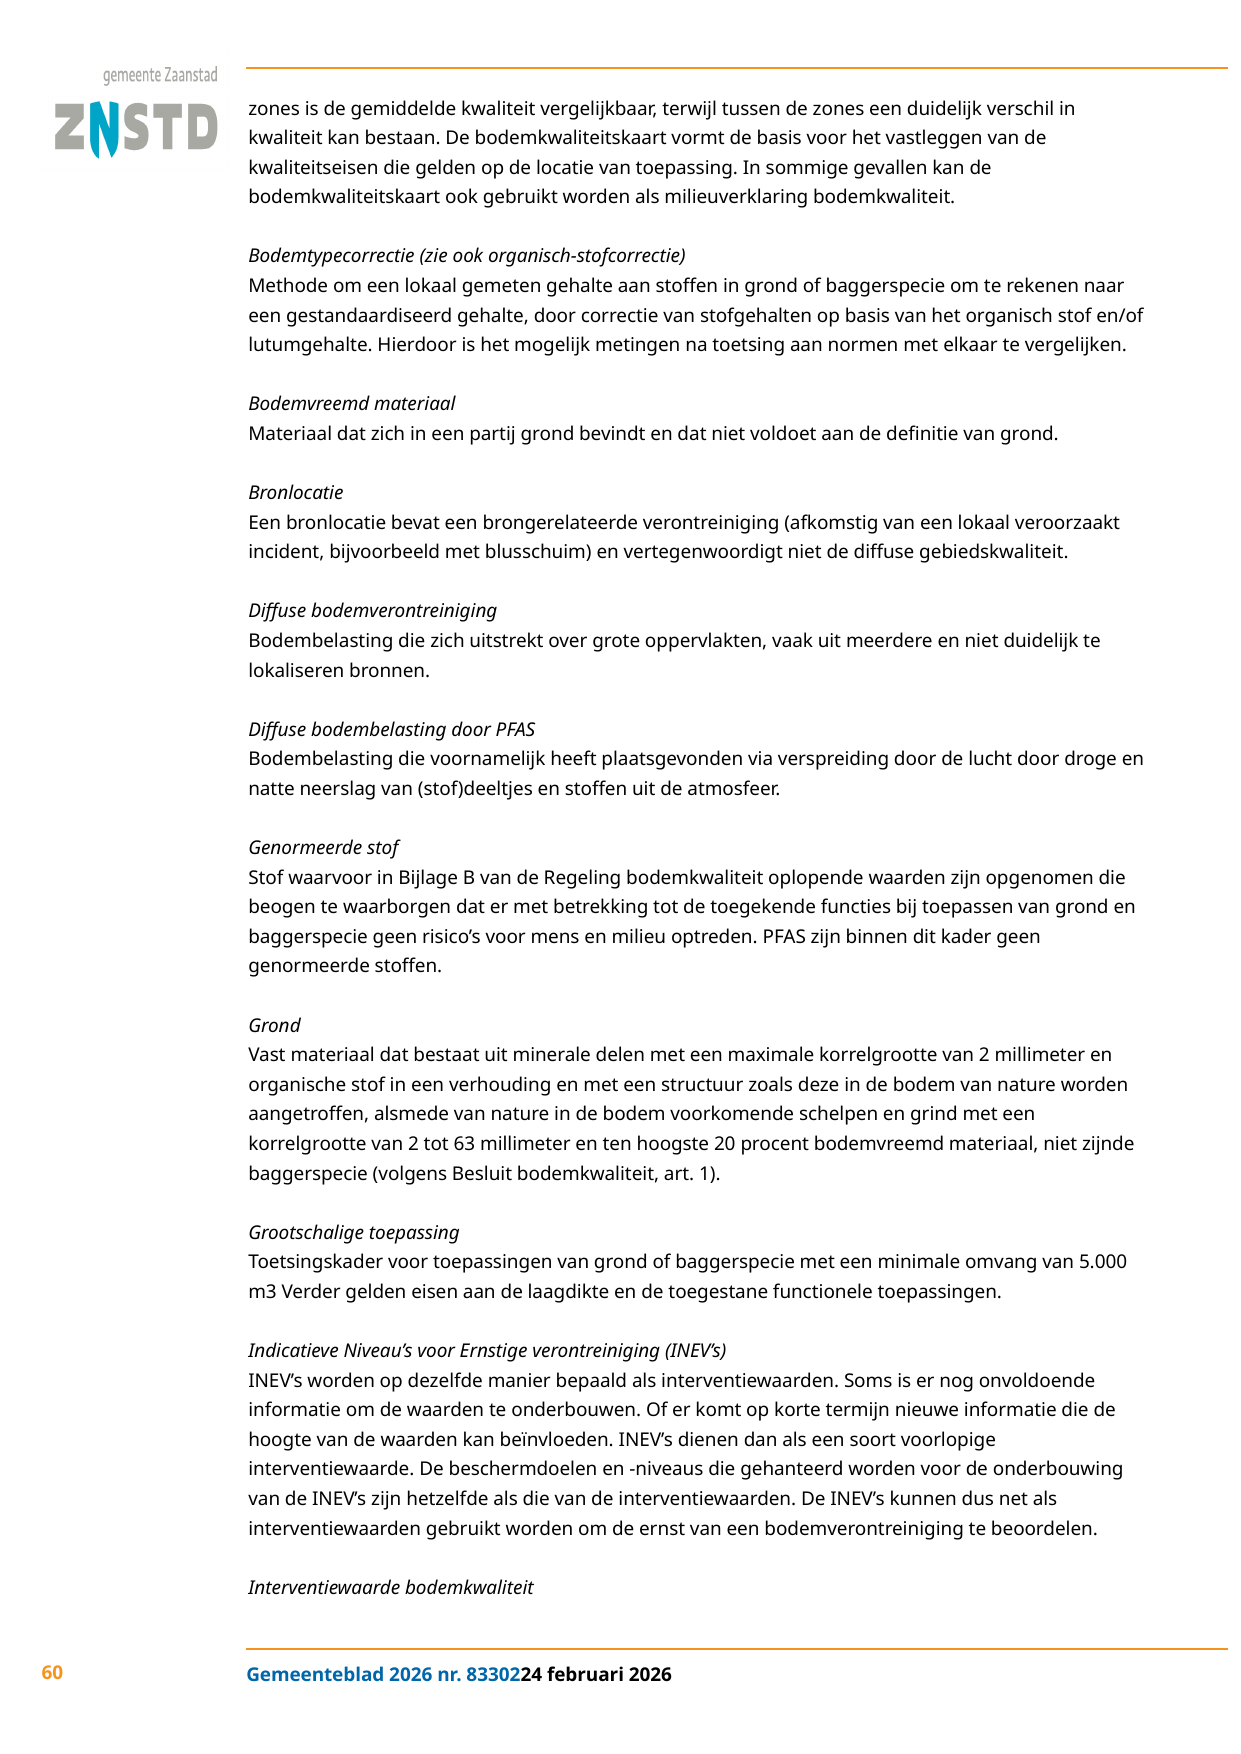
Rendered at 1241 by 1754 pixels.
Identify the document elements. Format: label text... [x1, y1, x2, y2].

text Grond [248, 1012, 1152, 1038]
text Stof waarvoor in Bijlage B van de Regeling bodemkwaliteit oplopende waarden zijn opgenomen die beogen te waarborgen dat er met betrekking tot de toegekende functies bij toepassen van grond en baggerspecie geen risico’s voor mens en milieu optreden. PFAS zijn binnen dit kader geen genormeerde stoffen. [248, 864, 1152, 978]
picture [41, 47, 231, 172]
text Genormeerde stof [248, 834, 1152, 860]
text zones is de gemiddelde kwaliteit vergelijkbaar, terwijl tussen de zones een duidelijk verschil in kwaliteit kan bestaan. De bodemkwaliteitskaart vormt de basis voor het vastleggen van de kwaliteitseisen die gelden op de locatie van toepassing. In sommige gevallen kan de bodemkwaliteitskaart ook gebruikt worden als milieuverklaring bodemkwaliteit. [248, 95, 1152, 209]
text INEV’s worden op dezelfde manier bepaald als interventiewaarden. Soms is er nog onvoldoende informatie om de waarden te onderbouwen. Of er komt op korte termijn nieuwe informatie die de hoogte van de waarden kan beïnvloeden. INEV’s dienen dan als een soort voorlopige interventiewaarde. De beschermdoelen en -niveaus die gehanteerd worden voor de onderbouwing van de INEV’s zijn hetzelfde als die van de interventiewaarden. De INEV’s kunnen dus net als interventiewaarden gebruikt worden om de ernst van een bodemverontreiniging te beoordelen. [248, 1367, 1152, 1541]
text Bodembelasting die voornamelijk heeft plaatsgevonden via verspreiding door de lucht door droge en natte neerslag van (stof)deeltjes en stoffen uit de atmosfeer. [248, 746, 1152, 801]
text Bronlocatie [248, 479, 1152, 505]
text Een bronlocatie bevat een brongerelateerde verontreiniging (afkomstig van een lokaal veroorzaakt incident, bijvoorbeeld met blusschuim) en vertegenwoordigt niet de diffuse gebiedskwaliteit. [248, 509, 1152, 564]
text Grootschalige toepassing [248, 1219, 1152, 1245]
text Bodembelasting die zich uitstrekt over grote oppervlakten, vaak uit meerdere en niet duidelijk te lokaliseren bronnen. [248, 627, 1152, 683]
text Bodemvreemd materiaal [248, 391, 1152, 416]
text Toetsingskader voor toepassingen van grond of baggerspecie met een minimale omvang van 5.000 m3 Verder gelden eisen aan de laagdikte en de toegestane functionele toepassingen. [248, 1248, 1152, 1304]
text Diffuse bodembelasting door PFAS [248, 716, 1152, 742]
text Indicatieve Niveau’s voor Ernstige verontreiniging (INEV’s) [248, 1337, 1152, 1363]
text Diffuse bodemverontreiniging [248, 598, 1152, 623]
text Interventiewaarde bodemkwaliteit [248, 1574, 1152, 1600]
text Vast materiaal dat bestaat uit minerale delen met een maximale korrelgrootte van 2 millimeter en organische stof in een verhouding en met een structuur zoals deze in de bodem van nature worden aangetroffen, alsmede van nature in de bodem voorkomende schelpen en grind met een korrelgrootte van 2 tot 63 millimeter en ten hoogste 20 procent bodemvreemd materiaal, niet zijnde baggerspecie (volgens Besluit bodemkwaliteit, art. 1). [248, 1041, 1152, 1186]
text Materiaal dat zich in een partij grond bevindt en dat niet voldoet aan de definitie van grond. [248, 420, 1152, 446]
text Bodemtypecorrectie (zie ook organisch-stofcorrectie) [248, 243, 1152, 268]
text Methode om een lokaal gemeten gehalte aan stoffen in grond of baggerspecie om te rekenen naar een gestandaardiseerd gehalte, door correctie van stofgehalten op basis van het organisch stof en/of lutumgehalte. Hierdoor is het mogelijk metingen na toetsing aan normen met elkaar te vergelijken. [248, 272, 1152, 357]
